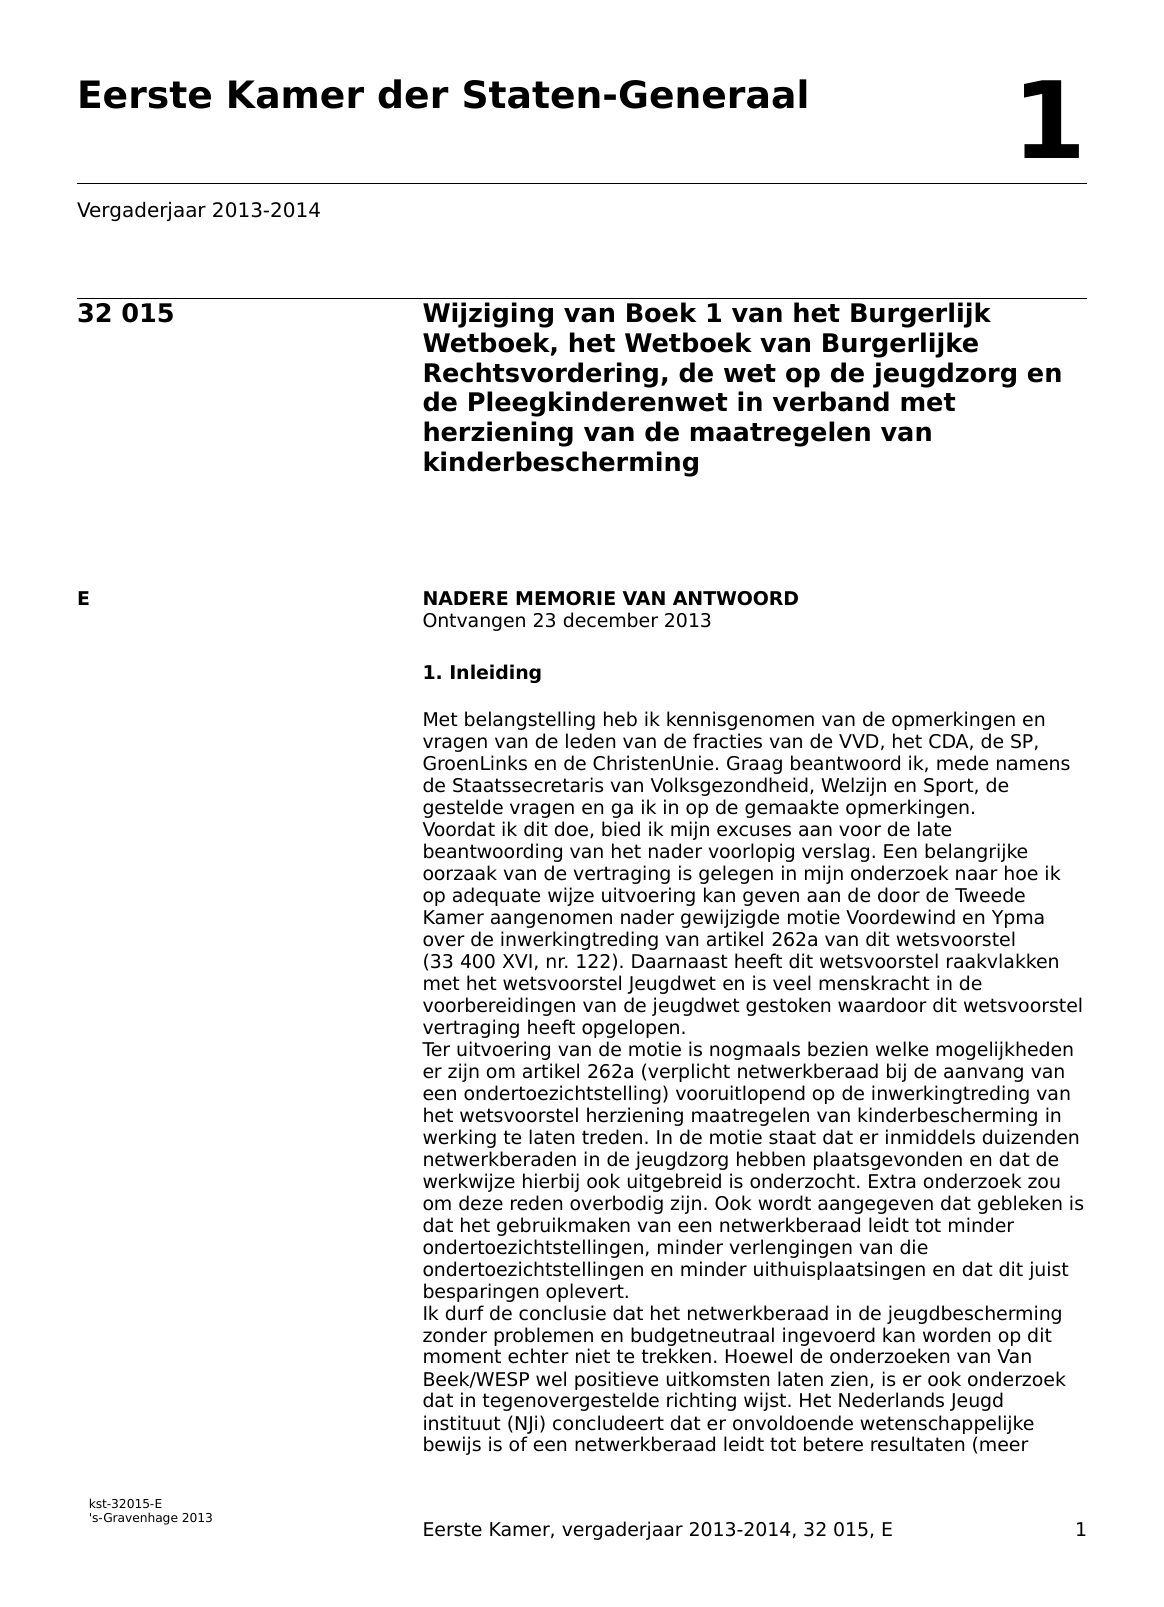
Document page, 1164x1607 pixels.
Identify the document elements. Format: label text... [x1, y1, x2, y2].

subtitle E NADERE MEMORIE VAN ANTWOORD [77, 588, 1087, 610]
text Met belangstelling heb ik kennisgenomen van de opmerkingen en vragen van de leden van de fracties van de VVD, het CDA, de SP, GroenLinks en de ChristenUnie. Graag beantwoord ik, mede namens de Staatssecretaris van Volksgezondheid, Welzijn en Sport, de gestelde vragen en ga ik in op de gemaakte opmerkingen. [422, 709, 1087, 819]
table_cell Vergaderjaar 2013-2014 [77, 184, 1087, 298]
text Ontvangen 23 december 2013 [422, 610, 1087, 632]
table_header Eerste Kamer der Staten-Generaal [77, 59, 886, 183]
text 's-Gravenhage 2013 [88, 1511, 323, 1525]
text kst-32015-E [88, 1497, 323, 1511]
text Voordat ik dit doe, bied ik mijn excuses aan voor de late beantwoording van het nader voorlopig verslag. Een belangrijke oorzaak van de vertraging is gelegen in mijn onderzoek naar hoe ik op adequate wijze uitvoering kan geven aan de door de Tweede Kamer aangenomen nader gewijzigde motie Voordewind en Ypma over de inwerkingtreding van artikel 262a van dit wetsvoorstel (33 400 XVI, nr. 122). Daarnaast heeft dit wetsvoorstel raakvlakken met het wetsvoorstel Jeugdwet en is veel menskracht in de voorbereidingen van de jeugdwet gestoken waardoor dit wetsvoorstel vertraging heeft opgelopen. [422, 819, 1087, 1039]
subtitle 1. Inleiding [422, 662, 1087, 684]
text Ter uitvoering van de motie is nogmaals bezien welke mogelijkheden er zijn om artikel 262a (verplicht netwerkberaad bij de aanvang van een ondertoezichtstelling) vooruitlopend op de inwerkingtreding van het wetsvoorstel herziening maatregelen van kinderbescherming in werking te laten treden. In de motie staat dat er inmiddels duizenden netwerkberaden in de jeugdzorg hebben plaatsgevonden en dat de werkwijze hierbij ook uitgebreid is onderzocht. Extra onderzoek zou om deze reden overbodig zijn. Ook wordt aangegeven dat gebleken is dat het gebruikmaken van een netwerkberaad leidt tot minder ondertoezichtstellingen, minder verlengingen van die ondertoezichtstellingen en minder uithuisplaatsingen en dat dit juist besparingen oplevert. [422, 1039, 1087, 1302]
subtitle 32 015 Wijziging van Boek 1 van het Burgerlijk Wetboek, het Wetboek van Burgerlijke Rechtsvordering, de wet op de jeugdzorg en de Pleegkinderenwet in verband met herziening van de maatregelen van kinderbescherming [77, 299, 1087, 477]
text Ik durf de conclusie dat het netwerkberaad in de jeugdbescherming zonder problemen en budgetneutraal ingevoerd kan worden op dit moment echter niet te trekken. Hoewel de onderzoeken van Van Beek/WESP wel positieve uitkomsten laten zien, is er ook onderzoek dat in tegenovergestelde richting wijst. Het Nederlands Jeugd instituut (NJi) concludeert dat er onvoldoende wetenschappelijke bewijs is of een netwerkberaad leidt tot betere resultaten (meer [422, 1302, 1087, 1456]
table_header 1 [886, 59, 1087, 183]
